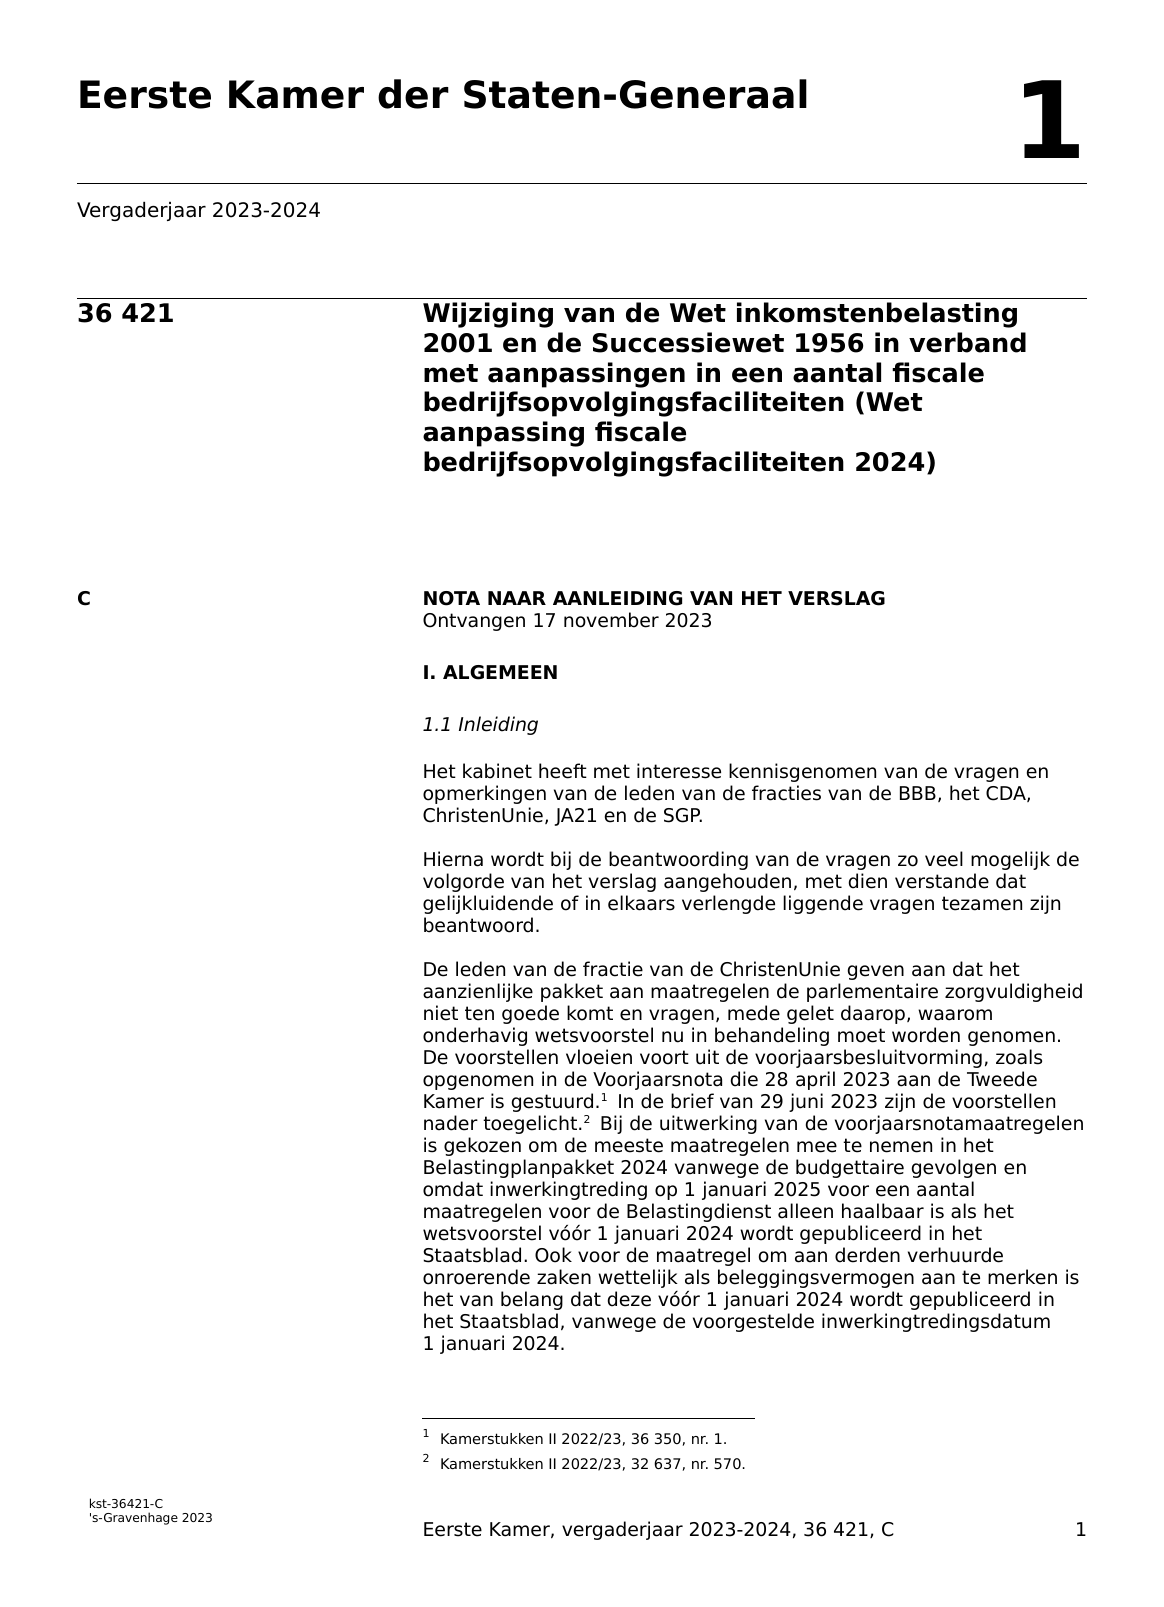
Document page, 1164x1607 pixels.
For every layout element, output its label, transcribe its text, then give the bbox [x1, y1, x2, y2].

subtitle I. ALGEMEEN [422, 662, 1087, 684]
text 's-Gravenhage 2023 [88, 1511, 323, 1525]
text Ontvangen 17 november 2023 [422, 610, 1087, 632]
table_header Eerste Kamer der Staten-Generaal [77, 59, 886, 183]
subtitle 1.1 Inleiding [422, 714, 1087, 736]
subtitle 36 421 Wijziging van de Wet inkomstenbelasting 2001 en de Successiewet 1956 in verband met aanpassingen in een aantal fiscale bedrijfsopvolgingsfaciliteiten (Wet aanpassing fiscale bedrijfsopvolgingsfaciliteiten 2024) [77, 299, 1087, 477]
text Het kabinet heeft met interesse kennisgenomen van de vragen en opmerkingen van de leden van de fracties van de BBB, het CDA, ChristenUnie, JA21 en de SGP. [422, 761, 1087, 827]
text Kamerstukken II 2022/23, 36 350, nr. 1. [422, 1427, 1087, 1449]
text kst-36421-C [88, 1497, 323, 1511]
text Hierna wordt bij de beantwoording van de vragen zo veel mogelijk de volgorde van het verslag aangehouden, met dien verstande dat gelijkluidende of in elkaars verlengde liggende vragen tezamen zijn beantwoord. [422, 849, 1087, 937]
table_header 1 [886, 59, 1087, 183]
table_cell Vergaderjaar 2023-2024 [77, 184, 1087, 298]
subtitle C NOTA NAAR AANLEIDING VAN HET VERSLAG [77, 588, 1087, 610]
text De leden van de fractie van de ChristenUnie geven aan dat het aanzienlijke pakket aan maatregelen de parlementaire zorgvuldigheid niet ten goede komt en vragen, mede gelet daarop, waarom onderhavig wetsvoorstel nu in behandeling moet worden genomen. De voorstellen vloeien voort uit de voorjaarsbesluitvorming, zoals opgenomen in de Voorjaarsnota die 28 april 2023 aan de Tweede Kamer is gestuurd. In de brief van 29 juni 2023 zijn de voorstellen nader toegelicht. Bij de uitwerking van de voorjaarsnotamaatregelen is gekozen om de meeste maatregelen mee te nemen in het Belastingplanpakket 2024 vanwege de budgettaire gevolgen en omdat inwerkingtreding op 1 januari 2025 voor een aantal maatregelen voor de Belastingdienst alleen haalbaar is als het wetsvoorstel vóór 1 januari 2024 wordt gepubliceerd in het Staatsblad. Ook voor de maatregel om aan derden verhuurde onroerende zaken wettelijk als beleggingsvermogen aan te merken is het van belang dat deze vóór 1 januari 2024 wordt gepubliceerd in het Staatsblad, vanwege de voorgestelde inwerkingtredingsdatum 1 januari 2024. [422, 959, 1087, 1355]
text Kamerstukken II 2022/23, 32 637, nr. 570. [422, 1452, 1087, 1474]
